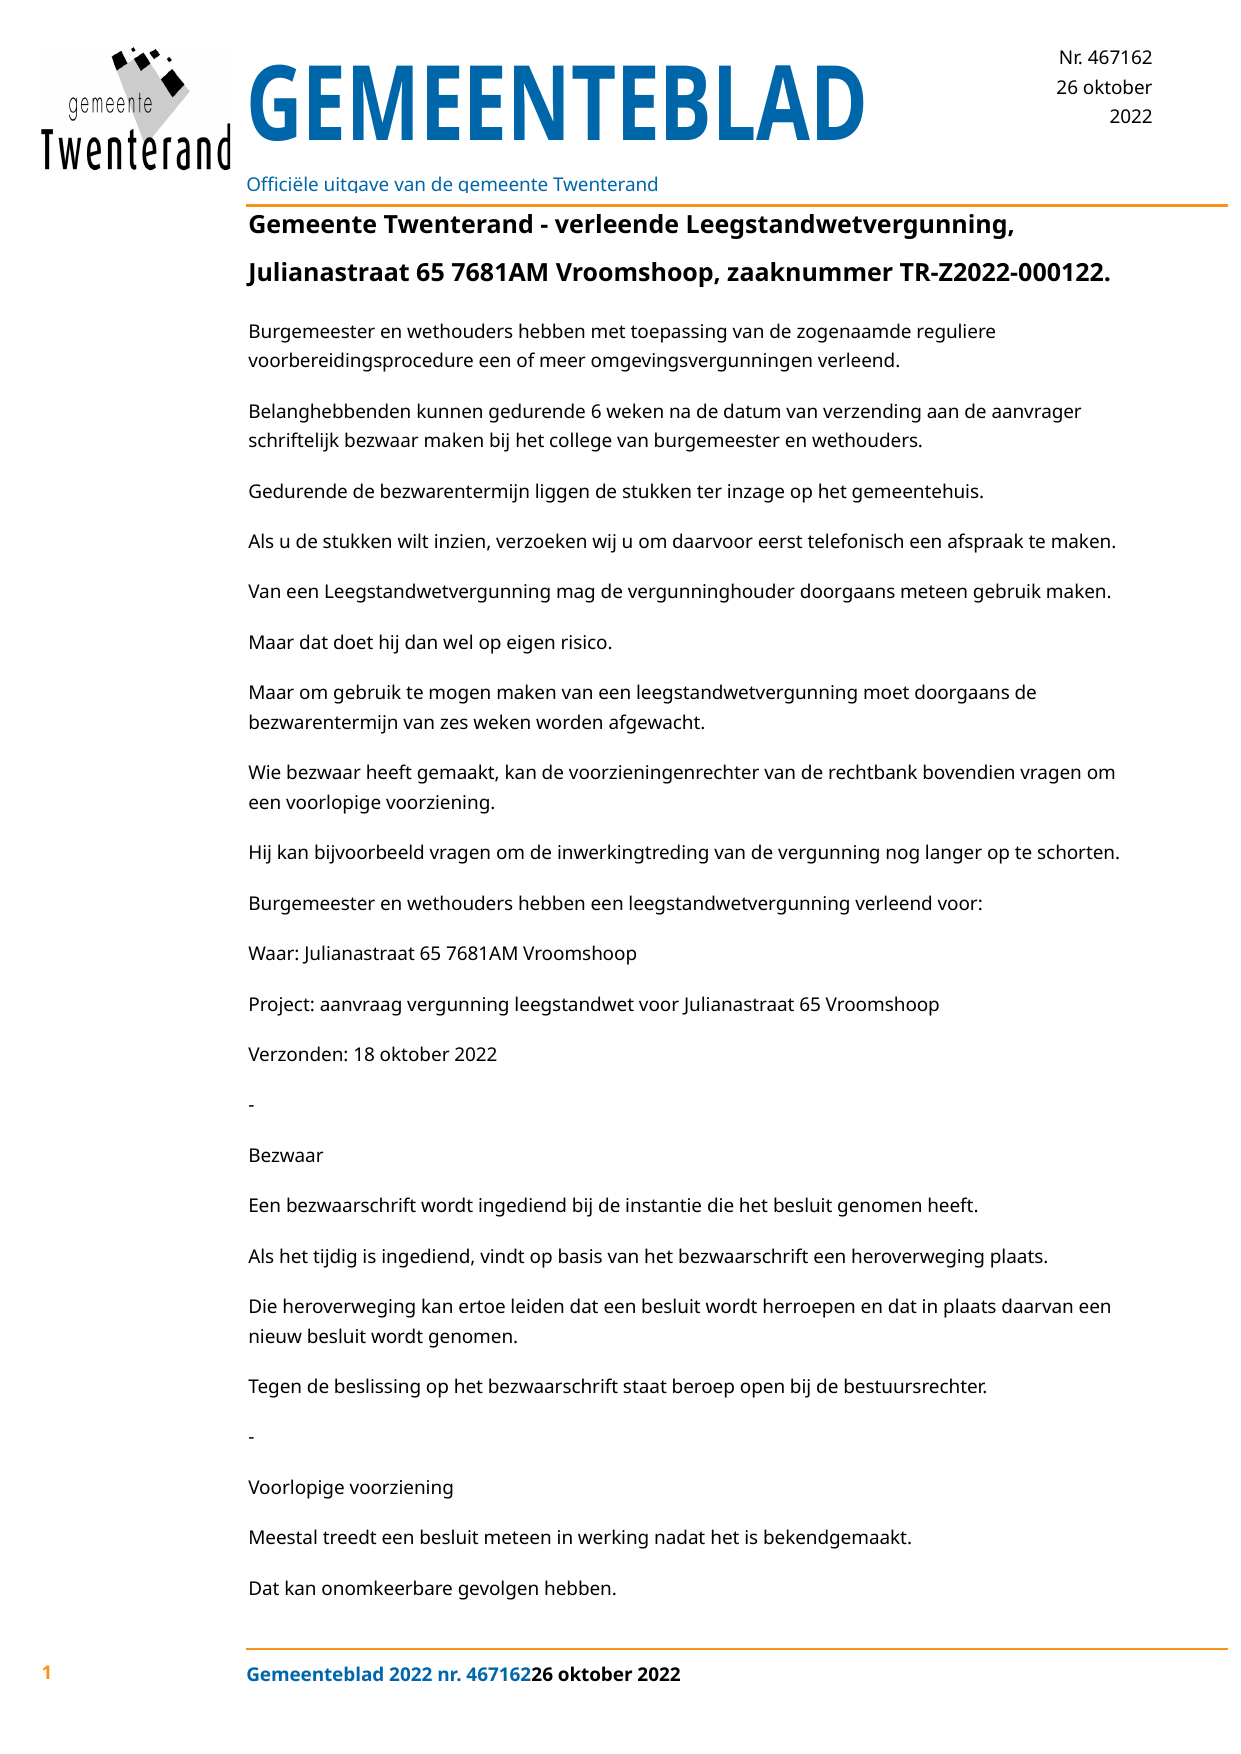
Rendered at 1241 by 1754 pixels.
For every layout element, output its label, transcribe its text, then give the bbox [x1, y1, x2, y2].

text Burgemeester en wethouders hebben een leegstandwetvergunning verleend voor: [248, 890, 1152, 916]
text Maar om gebruik te mogen maken van een leegstandwetvergunning moet doorgaans de bezwarentermijn van zes weken worden afgewacht. [248, 679, 1152, 735]
picture [41, 47, 231, 172]
text Burgemeester en wethouders hebben met toepassing van de zogenaamde reguliere voorbereidingsprocedure een of meer omgevingsvergunningen verleend. [248, 318, 1152, 373]
text Die heroverweging kan ertoe leiden dat een besluit wordt herroepen en dat in plaats daarvan een nieuw besluit wordt genomen. [248, 1293, 1152, 1349]
text Tegen de beslissing op het bezwaarschrift staat beroep open bij de bestuursrechter. [248, 1373, 1152, 1399]
text Een bezwaarschrift wordt ingediend bij de instantie die het besluit genomen heeft. [248, 1192, 1152, 1218]
text Meestal treedt een besluit meteen in werking nadat het is bekendgemaakt. [248, 1524, 1152, 1550]
text - [248, 1424, 1152, 1449]
text Verzonden: 18 oktober 2022 [248, 1041, 1152, 1067]
text Gedurende de bezwarentermijn liggen de stukken ter inzage op het gemeentehuis. [248, 478, 1152, 504]
text Waar: Julianastraat 65 7681AM Vroomshoop [248, 940, 1152, 966]
text Wie bezwaar heeft gemaakt, kan de voorzieningenrechter van de rechtbank bovendien vragen om een voorlopige voorziening. [248, 759, 1152, 815]
text Maar dat doet hij dan wel op eigen risico. [248, 629, 1152, 655]
text Hij kan bijvoorbeeld vragen om de inwerkingtreding van de vergunning nog langer op te schorten. [248, 839, 1152, 865]
text Belanghebbenden kunnen gedurende 6 weken na de datum van verzending aan de aanvrager schriftelijk bezwaar maken bij het college van burgemeester en wethouders. [248, 398, 1152, 453]
text Als het tijdig is ingediend, vindt op basis van het bezwaarschrift een heroverweging plaats. [248, 1243, 1152, 1269]
text Gemeente Twenterand - verleende Leegstandwetvergunning, Julianastraat 65 7681AM Vroomshoop, zaaknummer TR-Z2022-000122. [248, 207, 1152, 288]
text Project: aanvraag vergunning leegstandwet voor Julianastraat 65 Vroomshoop [248, 991, 1152, 1017]
text Als u de stukken wilt inzien, verzoeken wij u om daarvoor eerst telefonisch een afspraak te maken. [248, 528, 1152, 554]
text Dat kan onomkeerbare gevolgen hebben. [248, 1575, 1152, 1601]
text Bezwaar [248, 1142, 1152, 1168]
text Voorlopige voorziening [248, 1474, 1152, 1500]
text - [248, 1092, 1152, 1117]
text Van een Leegstandwetvergunning mag de vergunninghouder doorgaans meteen gebruik maken. [248, 579, 1152, 604]
